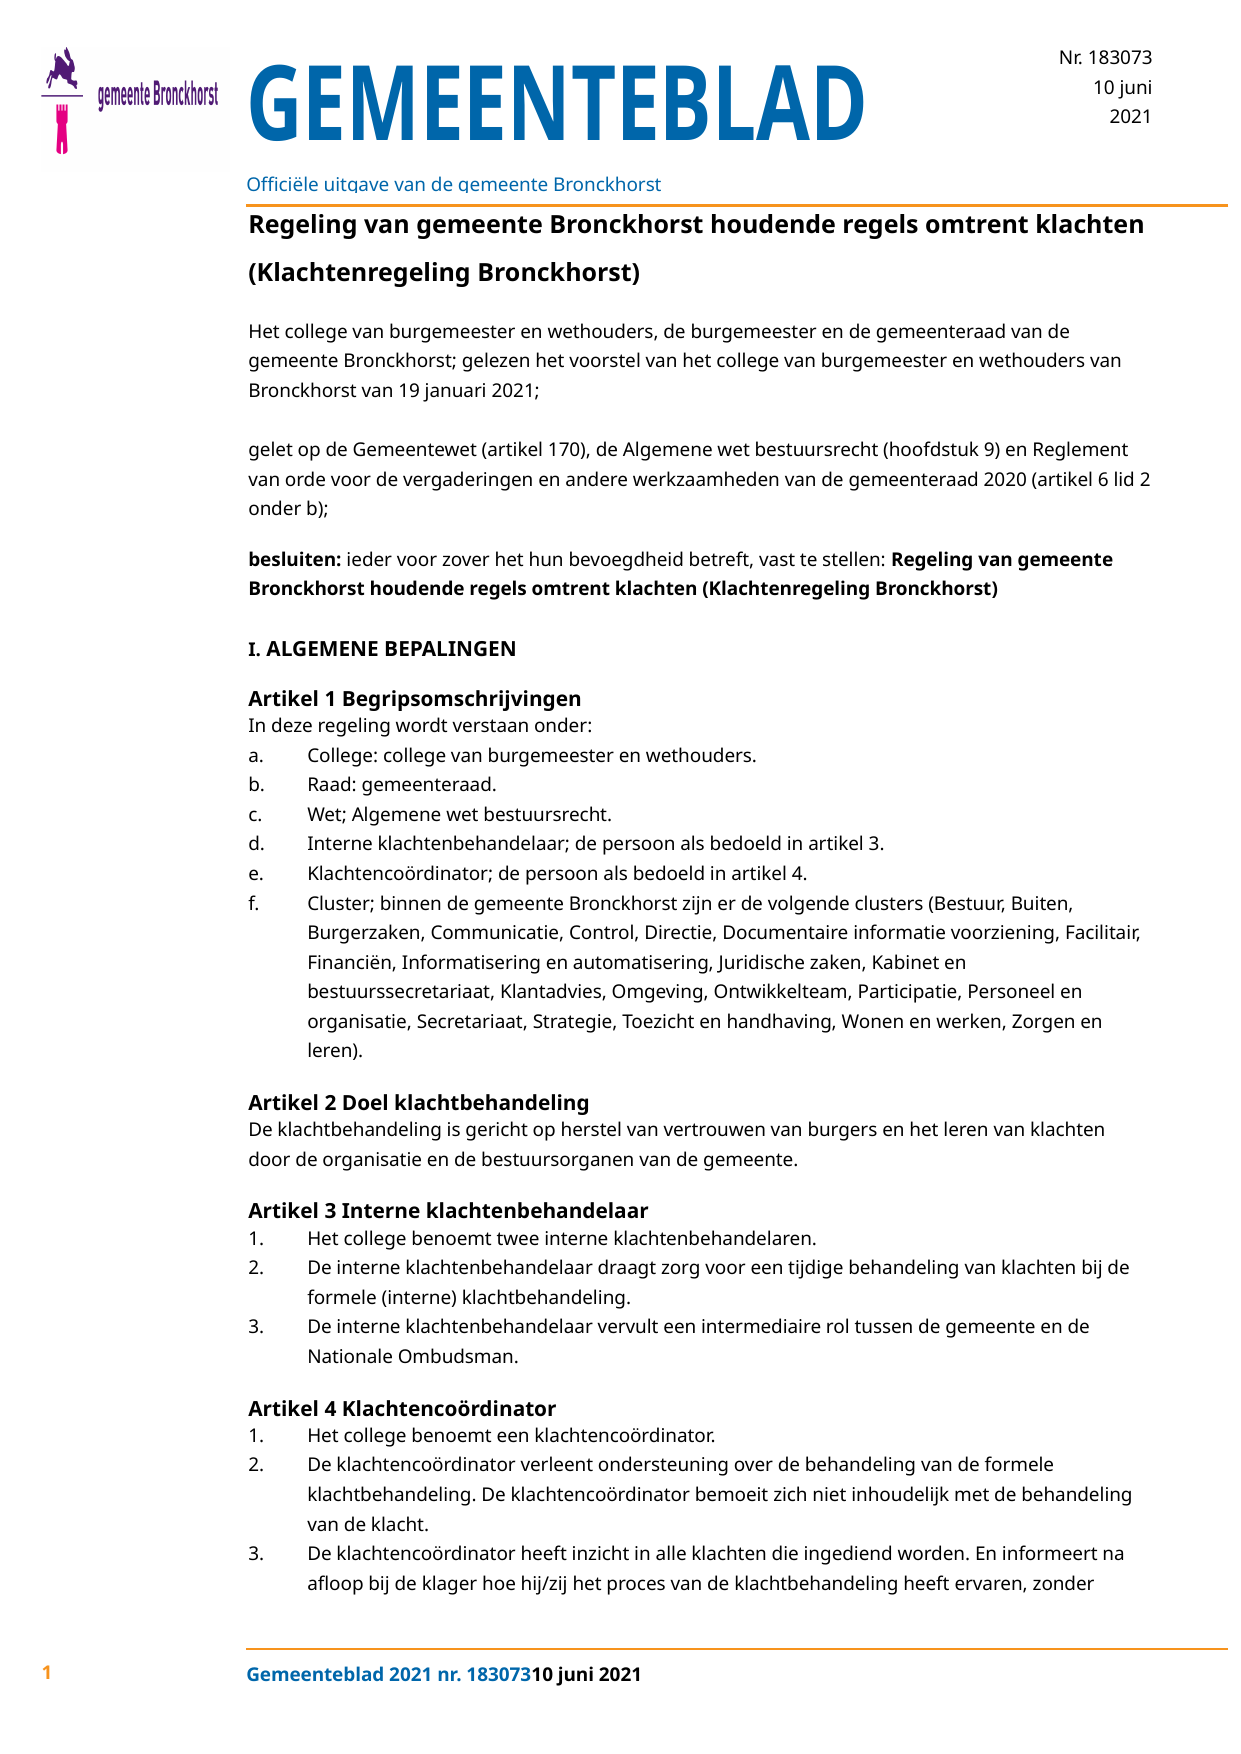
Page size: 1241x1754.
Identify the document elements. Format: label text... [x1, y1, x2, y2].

list Cluster; binnen de gemeente Bronckhorst zijn er de volgende clusters (Bestuur, Buiten, Burgerzaken, Communicatie, Control, Directie, Documentaire informatie voorziening, Facilitair, Financiën, Informatisering en automatisering, Juridische zaken, Kabinet en bestuurssecretariaat, Klantadvies, Omgeving, Ontwikkelteam, Participatie, Personeel en organisatie, Secretariaat, Strategie, Toezicht en handhaving, Wonen en werken, Zorgen en leren). [248, 890, 1152, 1063]
list De interne klachtenbehandelaar vervult een intermediaire rol tussen de gemeente en de Nationale Ombudsman. [248, 1314, 1152, 1369]
list De klachtencoördinator heeft inzicht in alle klachten die ingediend worden. En informeert na afloop bij de klager hoe hij/zij het proces van de klachtbehandeling heeft ervaren, zonder [248, 1540, 1152, 1596]
list Raad: gemeenteraad. [248, 771, 1152, 797]
list De klachtencoördinator verleent ondersteuning over de behandeling van de formele klachtbehandeling. De klachtencoördinator bemoeit zich niet inhoudelijk met de behandeling van de klacht. [248, 1452, 1152, 1537]
text De klachtbehandeling is gericht op herstel van vertrouwen van burgers en het leren van klachten door de organisatie en de bestuursorganen van de gemeente. [248, 1116, 1152, 1172]
text Artikel 1 Begripsomschrijvingen [248, 684, 1152, 712]
text In deze regeling wordt verstaan onder: [248, 712, 1152, 738]
list College: college van burgemeester en wethouders. [248, 742, 1152, 767]
list Wet; Algemene wet bestuursrecht. [248, 801, 1152, 827]
list Klachtencoördinator; de persoon als bedoeld in artikel 4. [248, 860, 1152, 886]
text I. ALGEMENE BEPALINGEN [248, 634, 1152, 663]
text gelet op de Gemeentewet (artikel 170), de Algemene wet bestuursrecht (hoofdstuk 9) en Reglement van orde voor de vergaderingen en andere werkzaamheden van de gemeenteraad 2020 (artikel 6 lid 2 onder b); [248, 436, 1152, 521]
text Het college van burgemeester en wethouders, de burgemeester en de gemeenteraad van de gemeente Bronckhorst; gelezen het voorstel van het college van burgemeester en wethouders van Bronckhorst van 19 januari 2021; [248, 318, 1152, 403]
text Artikel 3 Interne klachtenbehandelaar [248, 1196, 1152, 1225]
list De interne klachtenbehandelaar draagt zorg voor een tijdige behandeling van klachten bij de formele (interne) klachtbehandeling. [248, 1254, 1152, 1310]
list Het college benoemt een klachtencoördinator. [248, 1422, 1152, 1448]
picture [41, 47, 231, 172]
text Artikel 4 Klachtencoördinator [248, 1394, 1152, 1422]
list Interne klachtenbehandelaar; de persoon als bedoeld in artikel 3. [248, 831, 1152, 856]
text besluiten: ieder voor zover het hun bevoegdheid betreft, vast te stellen: Regeling van gemeente Bronckhorst houdende regels omtrent klachten (Klachtenregeling Bronckhorst) [248, 546, 1152, 601]
text Artikel 2 Doel klachtbehandeling [248, 1088, 1152, 1116]
list Het college benoemt twee interne klachtenbehandelaren. [248, 1225, 1152, 1251]
text Regeling van gemeente Bronckhorst houdende regels omtrent klachten (Klachtenregeling Bronckhorst) [248, 207, 1152, 288]
